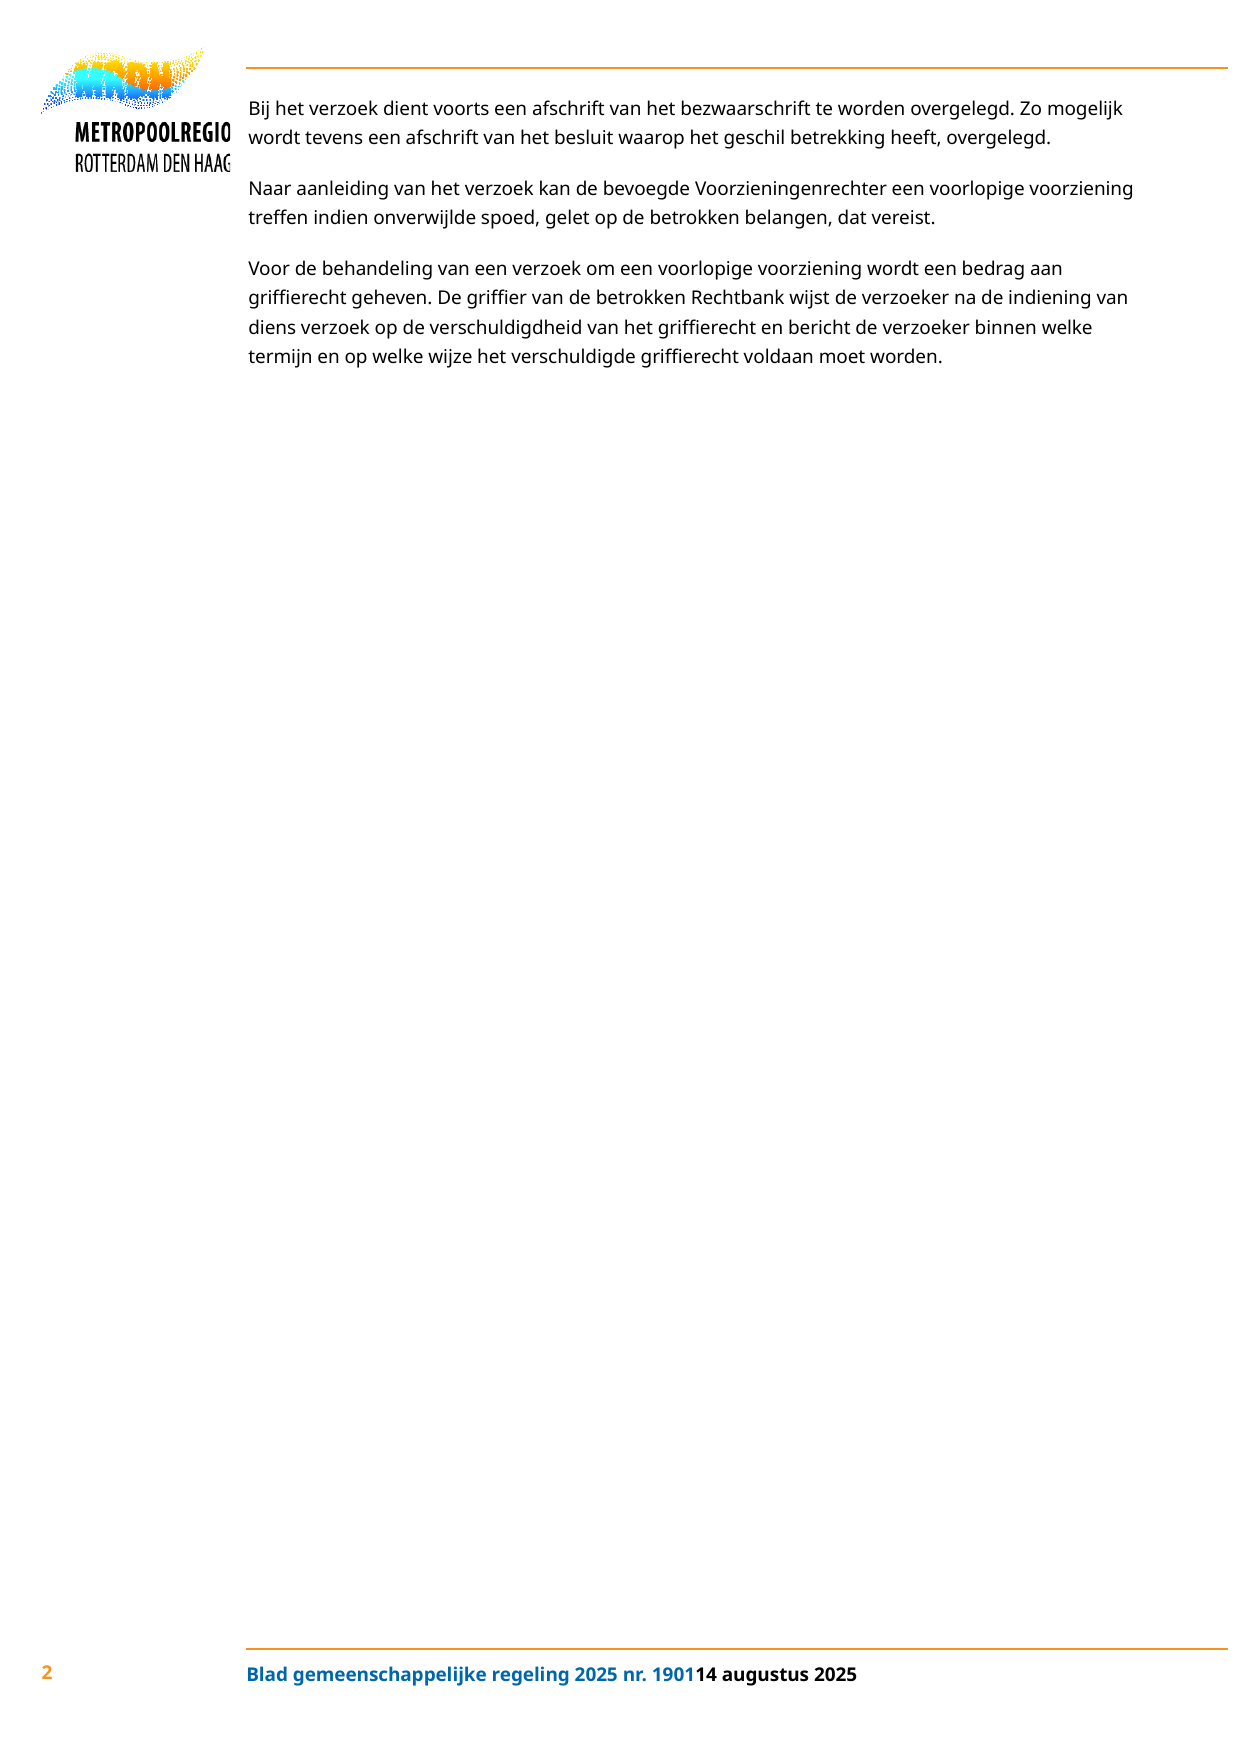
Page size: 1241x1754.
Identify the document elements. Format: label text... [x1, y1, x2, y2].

picture [41, 47, 231, 172]
text Bij het verzoek dient voorts een afschrift van het bezwaarschrift te worden overgelegd. Zo mogelijk wordt tevens een afschrift van het besluit waarop het geschil betrekking heeft, overgelegd. [248, 95, 1152, 150]
text Voor de behandeling van een verzoek om een voorlopige voorziening wordt een bedrag aan griffierecht geheven. De griffier van de betrokken Rechtbank wijst de verzoeker na de indiening van diens verzoek op de verschuldigdheid van het griffierecht en bericht de verzoeker binnen welke termijn en op welke wijze het verschuldigde griffierecht voldaan moet worden. [248, 255, 1152, 369]
text Naar aanleiding van het verzoek kan de bevoegde Voorzieningenrechter een voorlopige voorziening treffen indien onverwijlde spoed, gelet op de betrokken belangen, dat vereist. [248, 175, 1152, 230]
